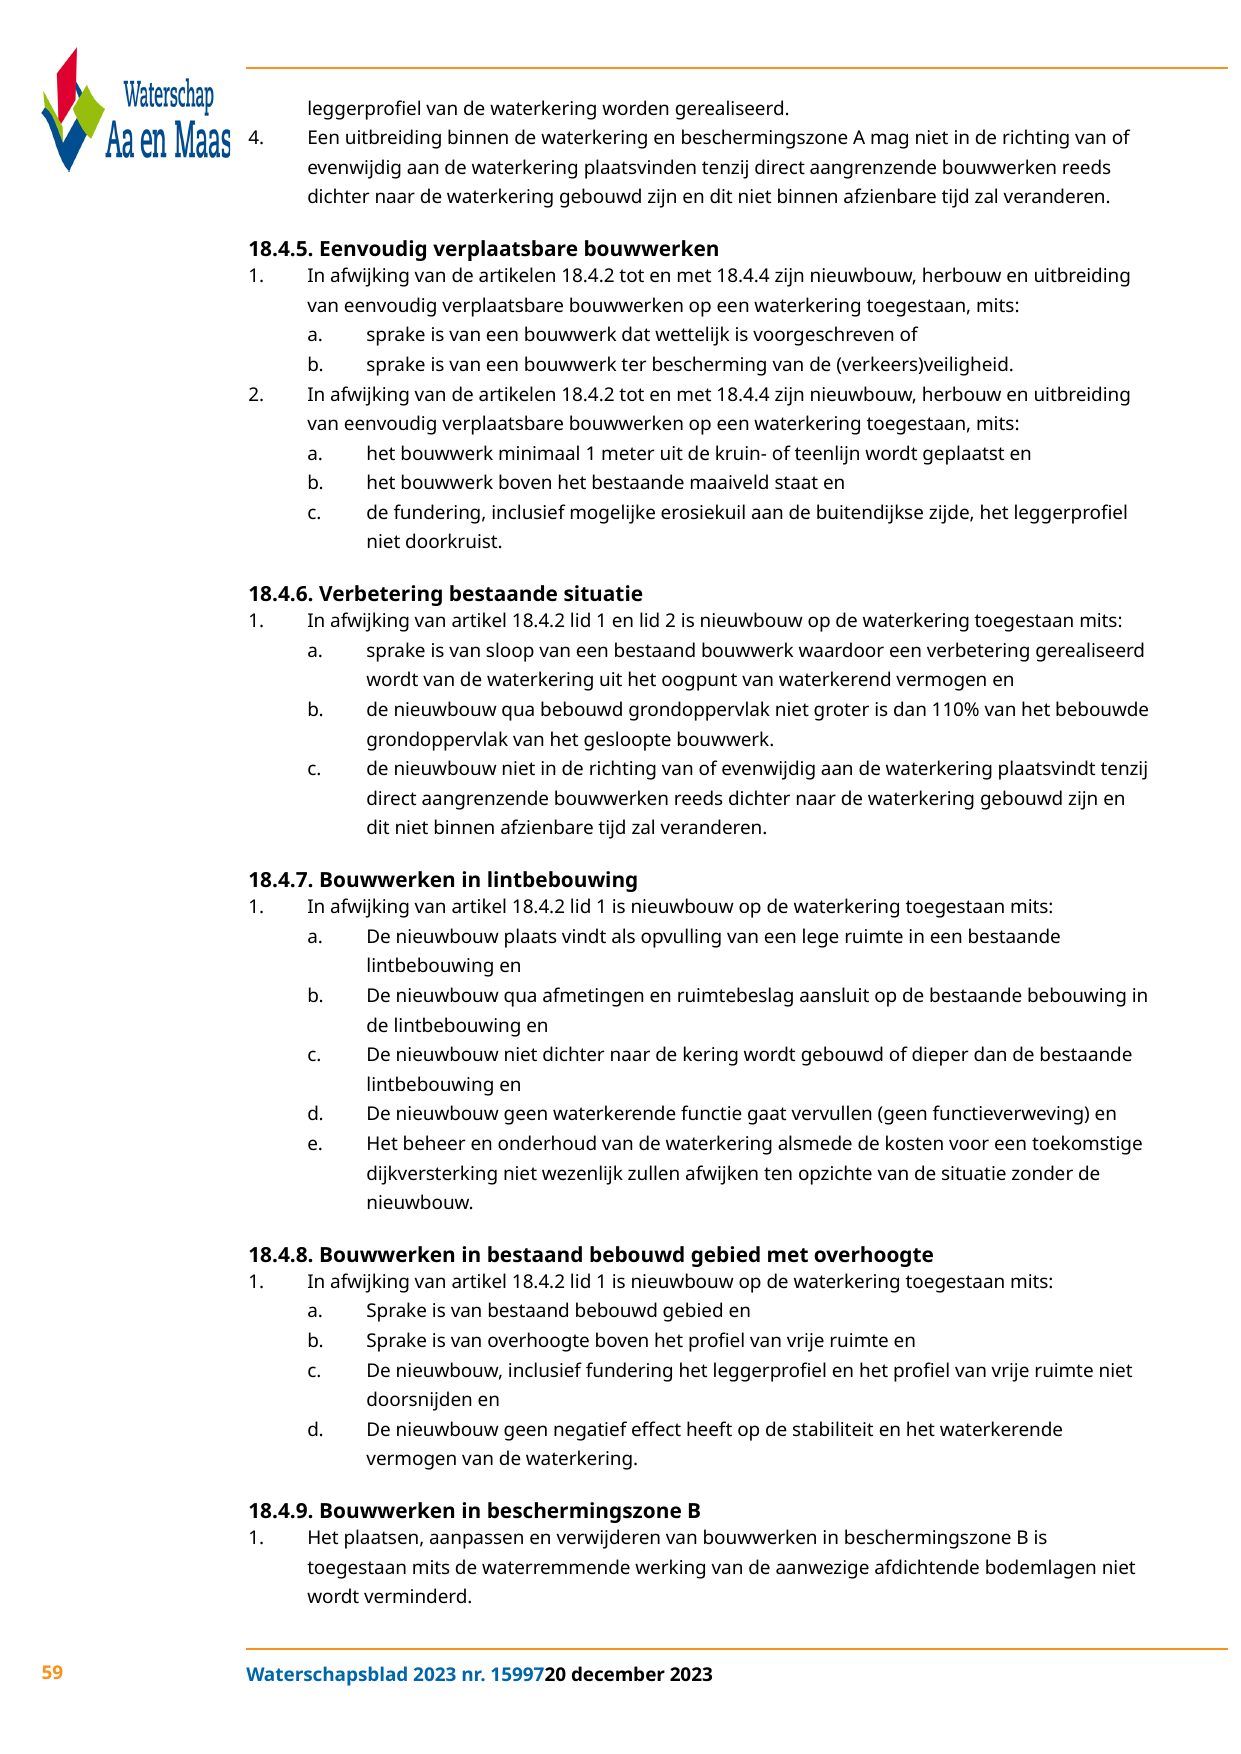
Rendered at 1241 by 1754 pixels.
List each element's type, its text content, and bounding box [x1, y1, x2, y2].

text 18.4.7. Bouwwerken in lintbebouwing [248, 865, 1152, 893]
list sprake is van een bouwwerk ter bescherming van de (verkeers)veiligheid. [307, 351, 1152, 377]
list de nieuwbouw qua bebouwd grondoppervlak niet groter is dan 110% van het bebouwde grondoppervlak van het gesloopte bouwwerk. [307, 696, 1152, 752]
list In afwijking van artikel 18.4.2 lid 1 is nieuwbouw op de waterkering toegestaan mits: [248, 1268, 1152, 1294]
list leggerprofiel van de waterkering worden gerealiseerd. [248, 95, 1152, 121]
list In afwijking van de artikelen 18.4.2 tot en met 18.4.4 zijn nieuwbouw, herbouw en uitbreiding van eenvoudig verplaatsbare bouwwerken op een waterkering toegestaan, mits: [248, 381, 1152, 436]
list In afwijking van artikel 18.4.2 lid 1 is nieuwbouw op de waterkering toegestaan mits: [248, 893, 1152, 919]
list In afwijking van artikel 18.4.2 lid 1 en lid 2 is nieuwbouw op de waterkering toegestaan mits: [248, 607, 1152, 633]
list De nieuwbouw qua afmetingen en ruimtebeslag aansluit op de bestaande bebouwing in de lintbebouwing en [307, 982, 1152, 1037]
list Het plaatsen, aanpassen en verwijderen van bouwwerken in beschermingszone B is toegestaan mits de waterremmende werking van de aanwezige afdichtende bodemlagen niet wordt verminderd. [248, 1524, 1152, 1609]
list Sprake is van bestaand bebouwd gebied en [307, 1298, 1152, 1323]
picture [41, 47, 231, 172]
list de fundering, inclusief mogelijke erosiekuil aan de buitendijkse zijde, het leggerprofiel niet doorkruist. [307, 499, 1152, 554]
list het bouwwerk boven het bestaande maaiveld staat en [307, 469, 1152, 495]
list De nieuwbouw niet dichter naar de kering wordt gebouwd of dieper dan de bestaande lintbebouwing en [307, 1041, 1152, 1097]
list sprake is van sloop van een bestaand bouwwerk waardoor een verbetering gerealiseerd wordt van de waterkering uit het oogpunt van waterkerend vermogen en [307, 637, 1152, 692]
text 18.4.9. Bouwwerken in beschermingszone B [248, 1496, 1152, 1524]
list Sprake is van overhoogte boven het profiel van vrije ruimte en [307, 1327, 1152, 1353]
text 18.4.8. Bouwwerken in bestaand bebouwd gebied met overhoogte [248, 1240, 1152, 1268]
list Een uitbreiding binnen de waterkering en beschermingszone A mag niet in de richting van of evenwijdig aan de waterkering plaatsvinden tenzij direct aangrenzende bouwwerken reeds dichter naar de waterkering gebouwd zijn en dit niet binnen afzienbare tijd zal veranderen. [248, 124, 1152, 209]
list Het beheer en onderhoud van de waterkering alsmede de kosten voor een toekomstige dijkversterking niet wezenlijk zullen afwijken ten opzichte van de situatie zonder de nieuwbouw. [307, 1130, 1152, 1215]
text 18.4.5. Eenvoudig verplaatsbare bouwwerken [248, 234, 1152, 262]
list In afwijking van de artikelen 18.4.2 tot en met 18.4.4 zijn nieuwbouw, herbouw en uitbreiding van eenvoudig verplaatsbare bouwwerken op een waterkering toegestaan, mits: [248, 262, 1152, 318]
list De nieuwbouw geen waterkerende functie gaat vervullen (geen functieverweving) en [307, 1101, 1152, 1126]
list De nieuwbouw, inclusief fundering het leggerprofiel en het profiel van vrije ruimte niet doorsnijden en [307, 1357, 1152, 1412]
list het bouwwerk minimaal 1 meter uit de kruin- of teenlijn wordt geplaatst en [307, 440, 1152, 466]
list De nieuwbouw plaats vindt als opvulling van een lege ruimte in een bestaande lintbebouwing en [307, 923, 1152, 978]
list sprake is van een bouwwerk dat wettelijk is voorgeschreven of [307, 322, 1152, 347]
list De nieuwbouw geen negatief effect heeft op de stabiliteit en het waterkerende vermogen van de waterkering. [307, 1416, 1152, 1471]
text 18.4.6. Verbetering bestaande situatie [248, 579, 1152, 607]
list de nieuwbouw niet in de richting van of evenwijdig aan de waterkering plaatsvindt tenzij direct aangrenzende bouwwerken reeds dichter naar de waterkering gebouwd zijn en dit niet binnen afzienbare tijd zal veranderen. [307, 755, 1152, 840]
